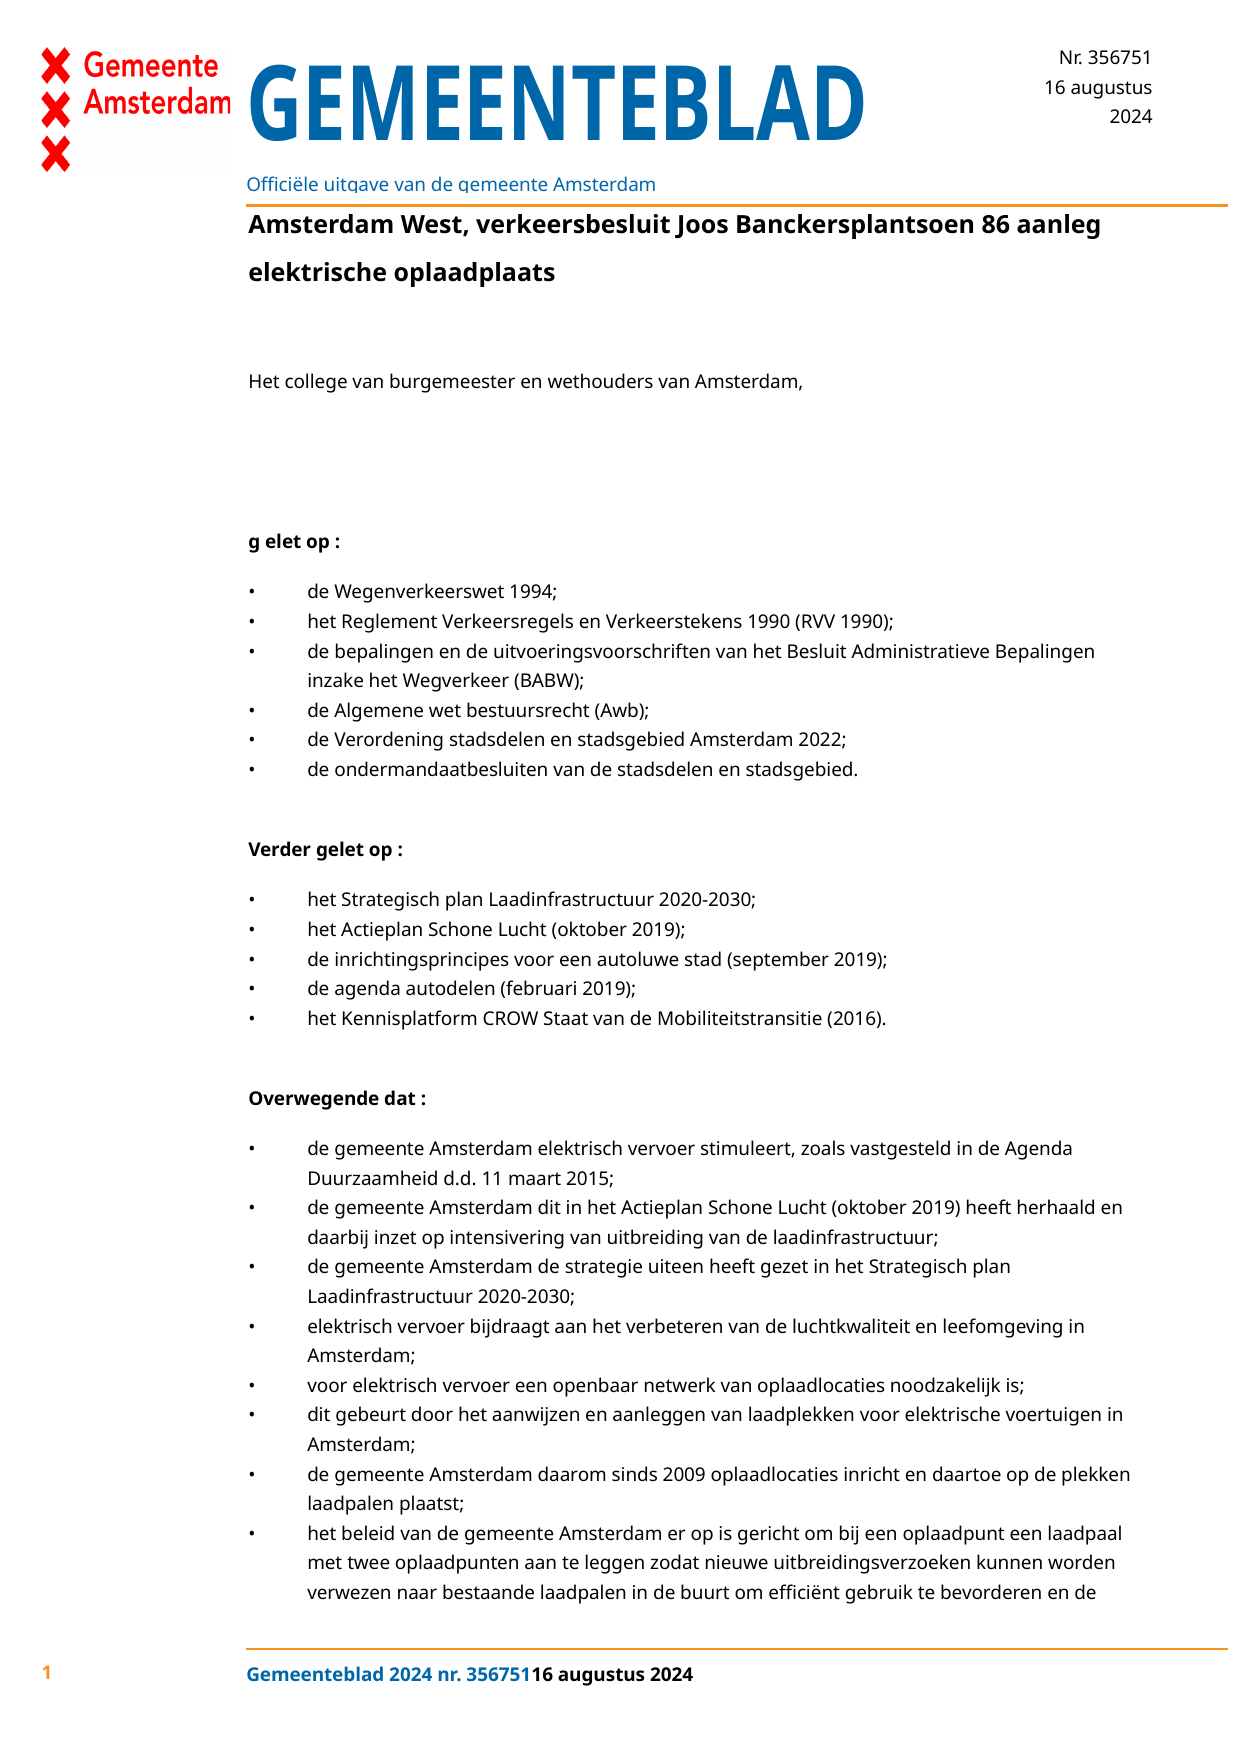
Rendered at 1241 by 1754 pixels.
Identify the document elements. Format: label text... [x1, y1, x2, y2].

list de inrichtingsprincipes voor een autoluwe stad (september 2019); [248, 946, 1152, 971]
list het Actieplan Schone Lucht (oktober 2019); [248, 916, 1152, 942]
list elektrisch vervoer bijdraagt aan het verbeteren van de luchtkwaliteit en leefomgeving in Amsterdam; [248, 1313, 1152, 1368]
list de gemeente Amsterdam dit in het Actieplan Schone Lucht (oktober 2019) heeft herhaald en daarbij inzet op intensivering van uitbreiding van de laadinfrastructuur; [248, 1194, 1152, 1250]
list de agenda autodelen (februari 2019); [248, 975, 1152, 1001]
text Overwegende dat : [248, 1085, 1152, 1111]
text Het college van burgemeester en wethouders van Amsterdam, [248, 368, 1152, 394]
list het Reglement Verkeersregels en Verkeerstekens 1990 (RVV 1990); [248, 608, 1152, 634]
list de gemeente Amsterdam daarom sinds 2009 oplaadlocaties inricht en daartoe op de plekken laadpalen plaatst; [248, 1461, 1152, 1516]
text Verder gelet op : [248, 836, 1152, 862]
list de Wegenverkeerswet 1994; [248, 579, 1152, 604]
text Amsterdam West, verkeersbesluit Joos Banckersplantsoen 86 aanleg elektrische oplaadplaats [248, 207, 1152, 288]
list de Algemene wet bestuursrecht (Awb); [248, 697, 1152, 723]
picture [41, 47, 231, 172]
list dit gebeurt door het aanwijzen en aanleggen van laadplekken voor elektrische voertuigen in Amsterdam; [248, 1402, 1152, 1457]
list de gemeente Amsterdam elektrisch vervoer stimuleert, zoals vastgesteld in de Agenda Duurzaamheid d.d. 11 maart 2015; [248, 1135, 1152, 1191]
text g elet op : [248, 528, 1152, 554]
list de gemeente Amsterdam de strategie uiteen heeft gezet in het Strategisch plan Laadinfrastructuur 2020-2030; [248, 1254, 1152, 1309]
list het beleid van de gemeente Amsterdam er op is gericht om bij een oplaadpunt een laadpaal met twee oplaadpunten aan te leggen zodat nieuwe uitbreidingsverzoeken kunnen worden verwezen naar bestaande laadpalen in de buurt om efficiënt gebruik te bevorderen en de [248, 1520, 1152, 1605]
list de ondermandaatbesluiten van de stadsdelen en stadsgebied. [248, 756, 1152, 782]
list voor elektrisch vervoer een openbaar netwerk van oplaadlocaties noodzakelijk is; [248, 1372, 1152, 1398]
list de bepalingen en de uitvoeringsvoorschriften van het Besluit Administratieve Bepalingen inzake het Wegverkeer (BABW); [248, 638, 1152, 693]
list het Strategisch plan Laadinfrastructuur 2020-2030; [248, 887, 1152, 912]
list de Verordening stadsdelen en stadsgebied Amsterdam 2022; [248, 727, 1152, 752]
list het Kennisplatform CROW Staat van de Mobiliteitstransitie (2016). [248, 1005, 1152, 1031]
